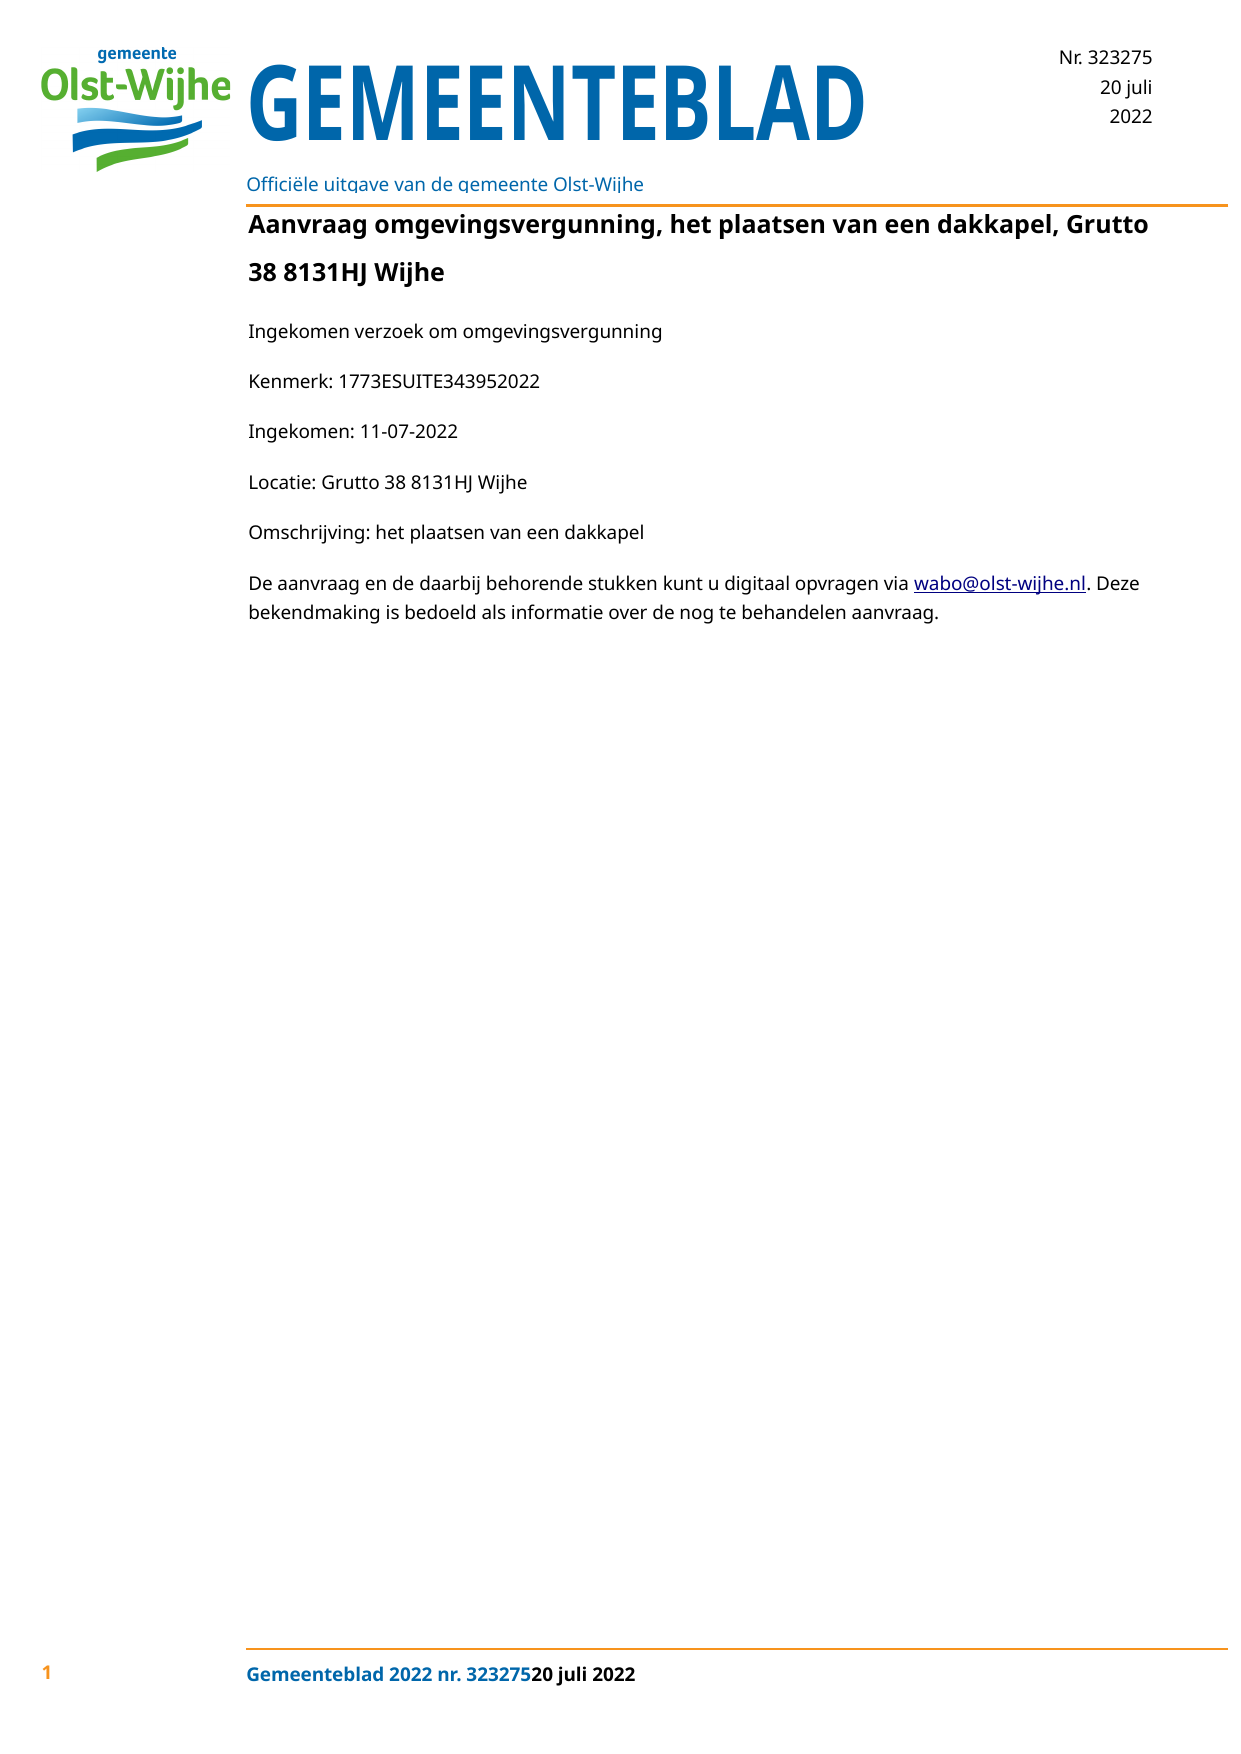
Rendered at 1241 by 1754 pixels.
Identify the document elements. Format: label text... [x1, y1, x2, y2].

text Locatie: Grutto 38 8131HJ Wijhe [248, 469, 1152, 495]
text Kenmerk: 1773ESUITE343952022 [248, 368, 1152, 394]
text Ingekomen: 11-07-2022 [248, 419, 1152, 444]
text Aanvraag omgevingsvergunning, het plaatsen van een dakkapel, Grutto 38 8131HJ Wijhe [248, 207, 1152, 288]
text Ingekomen verzoek om omgevingsvergunning [248, 318, 1152, 344]
text Omschrijving: het plaatsen van een dakkapel [248, 519, 1152, 545]
picture [41, 47, 231, 172]
text De aanvraag en de daarbij behorende stukken kunt u digitaal opvragen via wabo@olst-wijhe.nl. Deze bekendmaking is bedoeld als informatie over de nog te behandelen aanvraag. [248, 570, 1152, 625]
